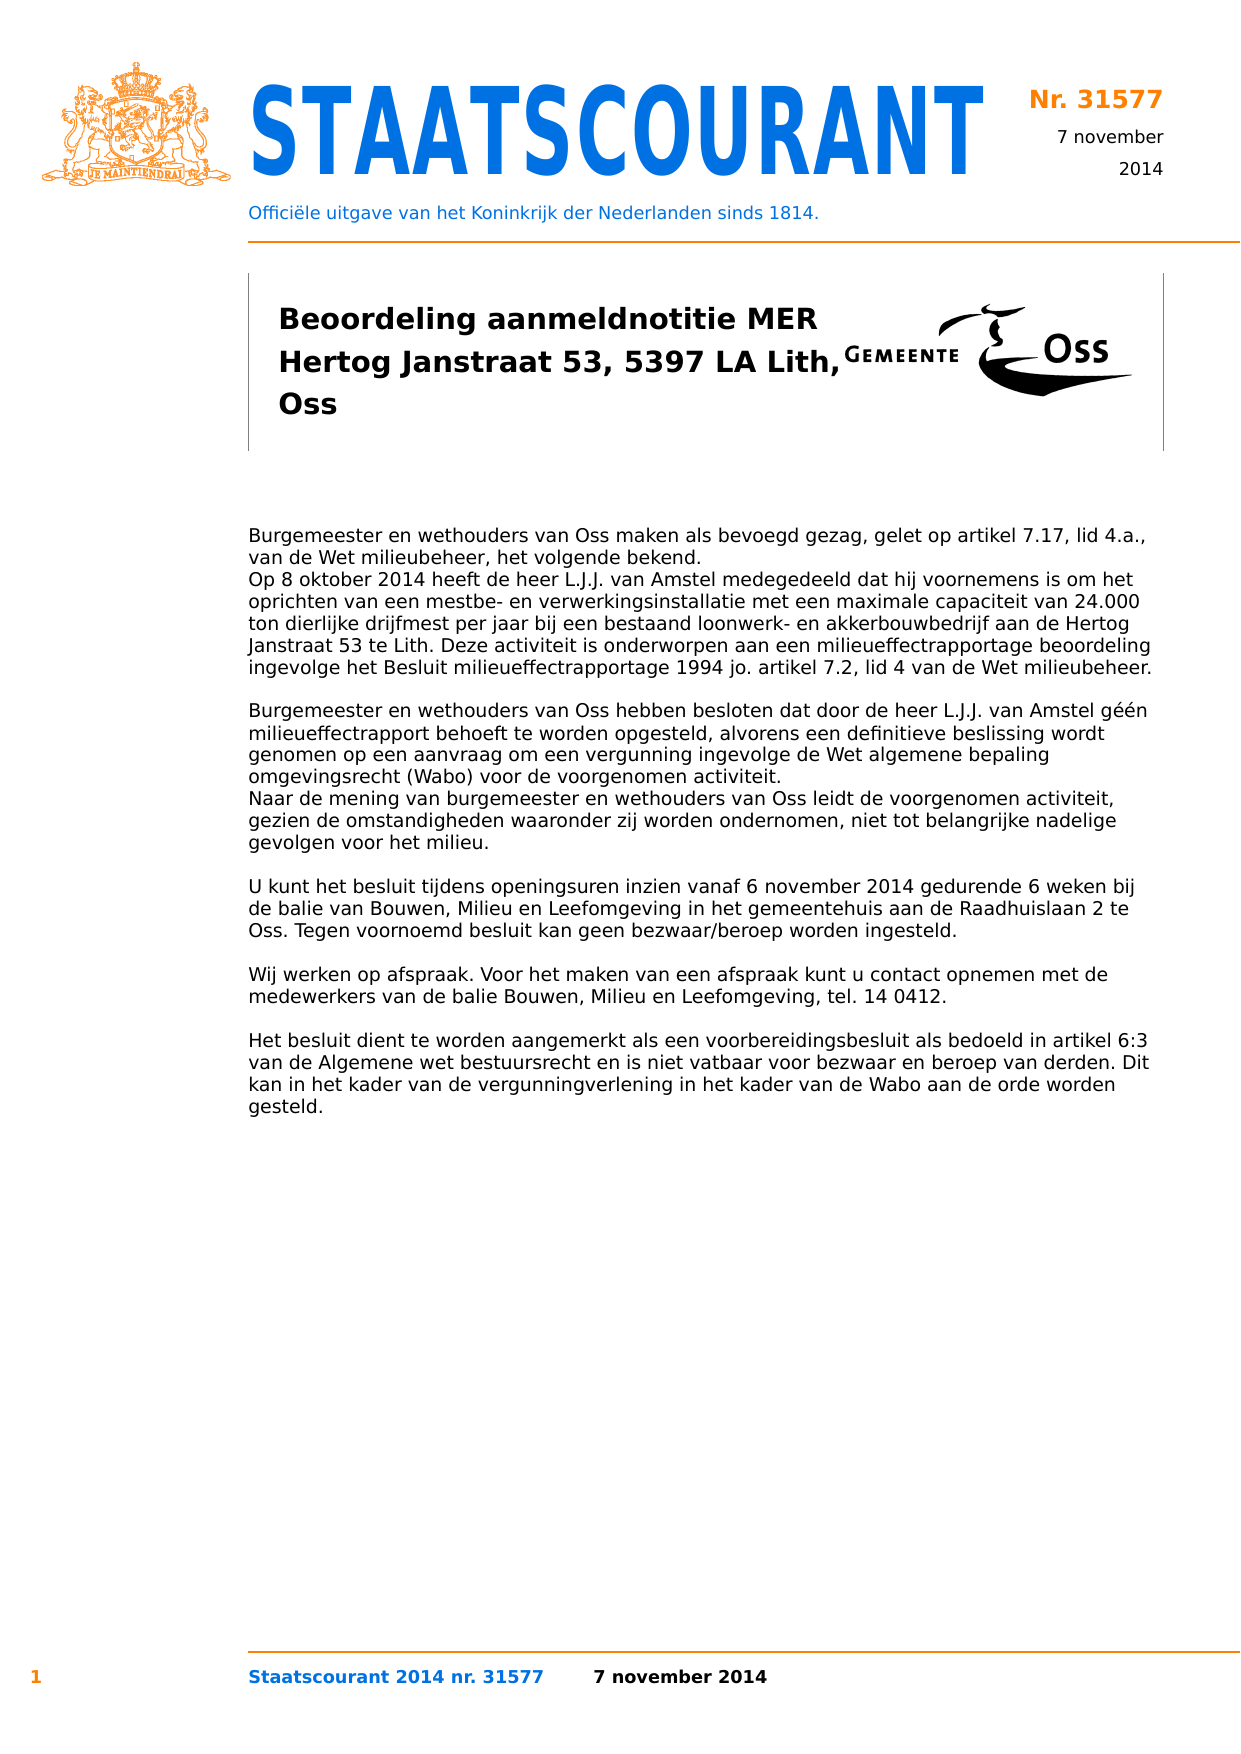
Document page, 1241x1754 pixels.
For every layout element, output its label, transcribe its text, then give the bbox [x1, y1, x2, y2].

text Burgemeester en wethouders van Oss maken als bevoegd gezag, gelet op artikel 7.17, lid 4.a., van de Wet milieubeheer, het volgende bekend. [248, 525, 1163, 569]
picture [41, 62, 231, 186]
text Op 8 oktober 2014 heeft de heer L.J.J. van Amstel medegedeeld dat hij voornemens is om het oprichten van een mestbe- en verwerkingsinstallatie met een maximale capaciteit van 24.000 ton dierlijke drijfmest per jaar bij een bestaand loonwerk- en akkerbouwbedrijf aan de Hertog Janstraat 53 te Lith. Deze activiteit is onderworpen aan een milieueffectrapportage beoordeling ingevolge het Besluit milieueffectrapportage 1994 jo. artikel 7.2, lid 4 van de Wet milieubeheer. [248, 569, 1163, 678]
table_header STAATSCOURANT [248, 62, 998, 203]
table_cell 2014 [998, 153, 1240, 203]
table_cell Officiële uitgave van het Koninkrijk der Nederlanden sinds 1814. [248, 203, 1240, 241]
subtitle Beoordeling aanmeldnotitie MER Hertog Janstraat 53, 5397 LA Lith, Oss [249, 273, 1163, 451]
text Het besluit dient te worden aangemerkt als een voorbereidingsbesluit als bedoeld in artikel 6:3 van de Algemene wet bestuursrecht en is niet vatbaar voor bezwaar en beroep van derden. Dit kan in het kader van de vergunningverlening in het kader van de Wabo aan de orde worden gesteld. [248, 1030, 1163, 1118]
table_cell 7 november [998, 121, 1240, 153]
table_header [25, 62, 248, 241]
picture [844, 302, 1134, 397]
text Burgemeester en wethouders van Oss hebben besloten dat door de heer L.J.J. van Amstel géén milieueffectrapport behoeft te worden opgesteld, alvorens een definitieve beslissing wordt genomen op een aanvraag om een vergunning ingevolge de Wet algemene bepaling omgevingsrecht (Wabo) voor de voorgenomen activiteit. [248, 700, 1163, 788]
text Naar de mening van burgemeester en wethouders van Oss leidt de voorgenomen activiteit, gezien de omstandigheden waaronder zij worden ondernomen, niet tot belangrijke nadelige gevolgen voor het milieu. [248, 788, 1163, 854]
text Wij werken op afspraak. Voor het maken van een afspraak kunt u contact opnemen met de medewerkers van de balie Bouwen, Milieu en Leefomgeving, tel. 14 0412. [248, 964, 1163, 1008]
table_header Nr. 31577 [998, 62, 1240, 121]
text U kunt het besluit tijdens openingsuren inzien vanaf 6 november 2014 gedurende 6 weken bij de balie van Bouwen, Milieu en Leefomgeving in het gemeentehuis aan de Raadhuislaan 2 te Oss. Tegen voornoemd besluit kan geen bezwaar/beroep worden ingesteld. [248, 876, 1163, 942]
